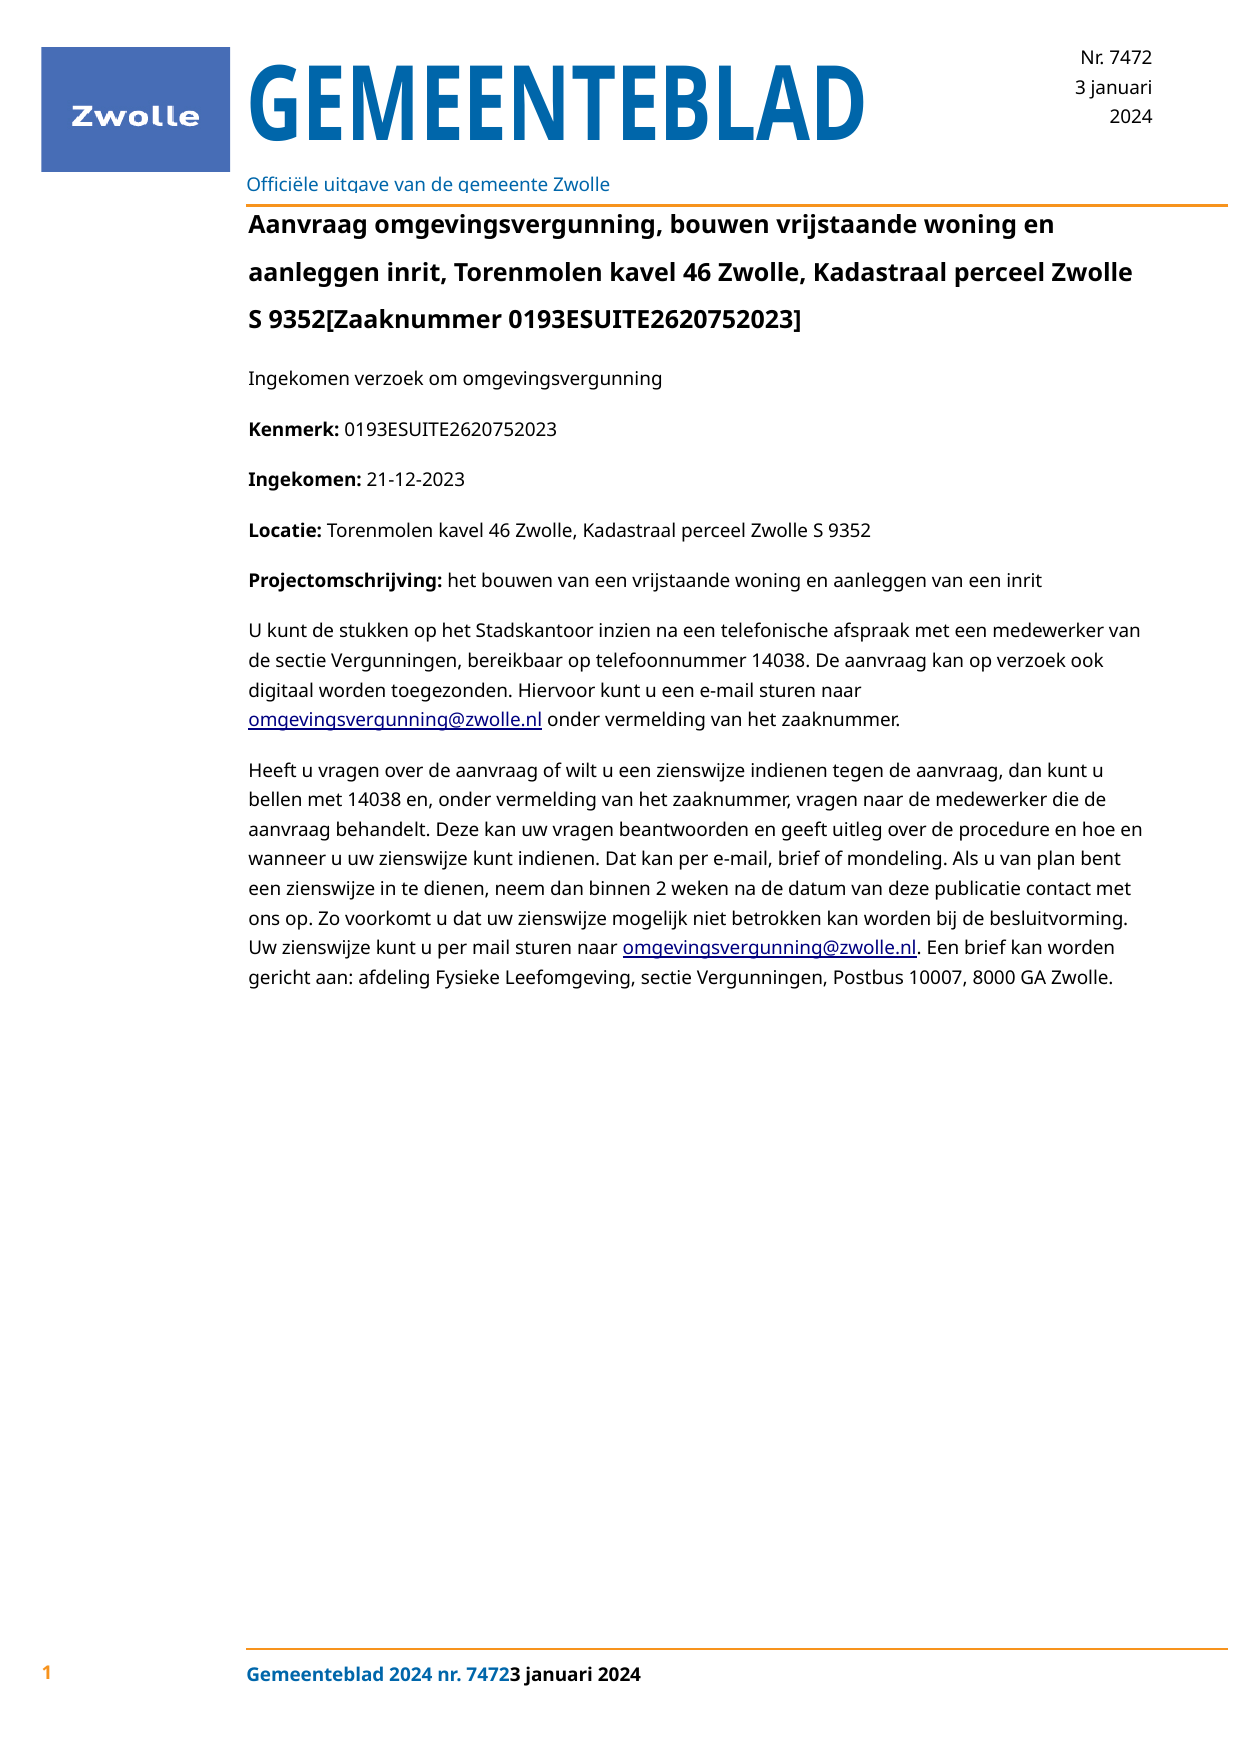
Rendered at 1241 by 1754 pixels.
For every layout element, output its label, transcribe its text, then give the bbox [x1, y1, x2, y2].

text Heeft u vragen over de aanvraag of wilt u een zienswijze indienen tegen de aanvraag, dan kunt u bellen met 14038 en, onder vermelding van het zaaknummer, vragen naar de medewerker die de aanvraag behandelt. Deze kan uw vragen beantwoorden en geeft uitleg over de procedure en hoe en wanneer u uw zienswijze kunt indienen. Dat kan per e-mail, brief of mondeling. Als u van plan bent een zienswijze in te dienen, neem dan binnen 2 weken na de datum van deze publicatie contact met ons op. Zo voorkomt u dat uw zienswijze mogelijk niet betrokken kan worden bij de besluitvorming. Uw zienswijze kunt u per mail sturen naar omgevingsvergunning@zwolle.nl. Een brief kan worden gericht aan: afdeling Fysieke Leefomgeving, sectie Vergunningen, Postbus 10007, 8000 GA Zwolle. [248, 757, 1152, 989]
text Projectomschrijving: het bouwen van een vrijstaande woning en aanleggen van een inrit [248, 567, 1152, 593]
text Aanvraag omgevingsvergunning, bouwen vrijstaande woning en aanleggen inrit, Torenmolen kavel 46 Zwolle, Kadastraal perceel Zwolle S 9352[Zaaknummer 0193ESUITE2620752023] [248, 207, 1152, 336]
text Ingekomen: 21-12-2023 [248, 466, 1152, 492]
text Kenmerk: 0193ESUITE2620752023 [248, 416, 1152, 442]
text U kunt de stukken op het Stadskantoor inzien na een telefonische afspraak met een medewerker van de sectie Vergunningen, bereikbaar op telefoonnummer 14038. De aanvraag kan op verzoek ook digitaal worden toegezonden. Hiervoor kunt u een e-mail sturen naar omgevingsvergunning@zwolle.nl onder vermelding van het zaaknummer. [248, 618, 1152, 732]
text Locatie: Torenmolen kavel 46 Zwolle, Kadastraal perceel Zwolle S 9352 [248, 517, 1152, 542]
picture [41, 47, 231, 172]
text Ingekomen verzoek om omgevingsvergunning [248, 366, 1152, 391]
